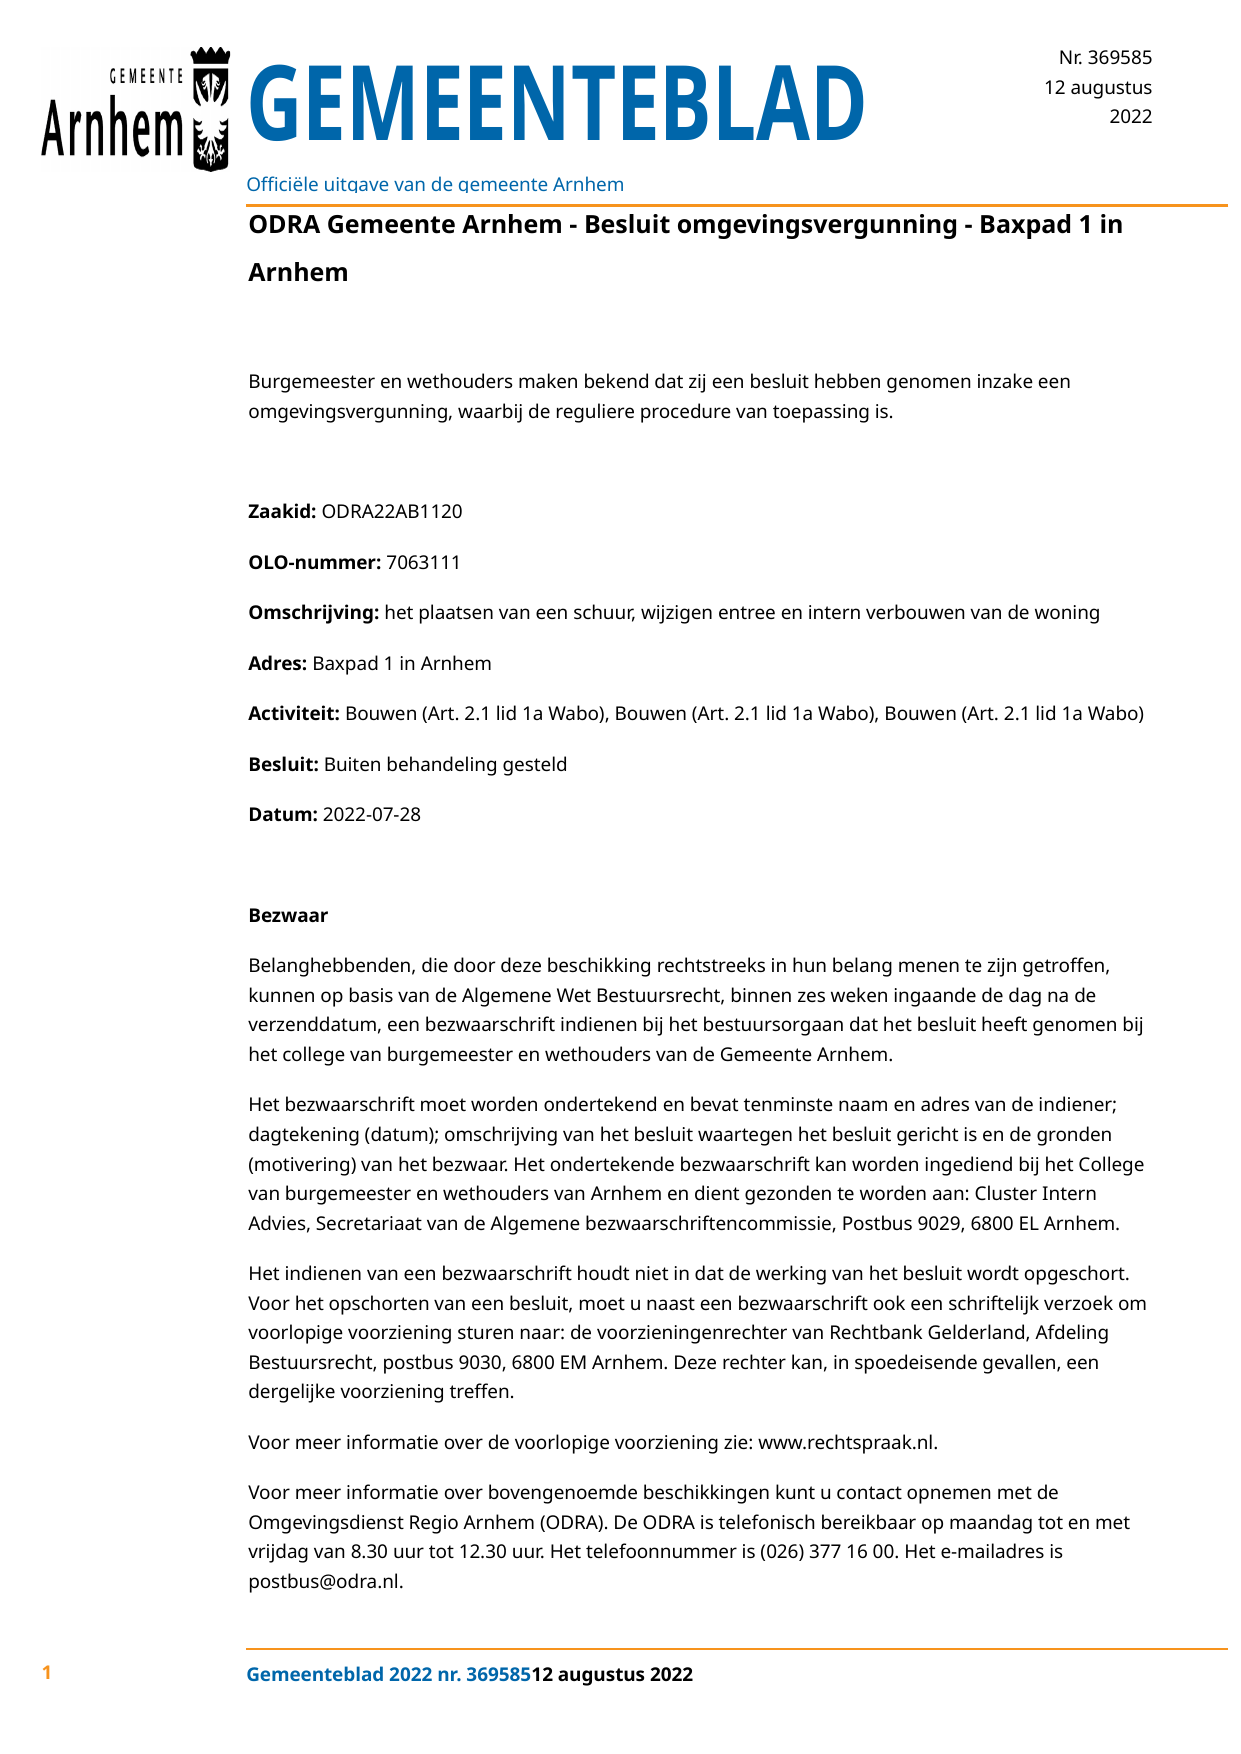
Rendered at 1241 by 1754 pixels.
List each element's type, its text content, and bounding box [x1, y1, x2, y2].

text Belanghebbenden, die door deze beschikking rechtstreeks in hun belang menen te zijn getroffen, kunnen op basis van de Algemene Wet Bestuursrecht, binnen zes weken ingaande de dag na de verzenddatum, een bezwaarschrift indienen bij het bestuursorgaan dat het besluit heeft genomen bij het college van burgemeester en wethouders van de Gemeente Arnhem. [248, 952, 1152, 1067]
text OLO-nummer: 7063111 [248, 549, 1152, 575]
text Adres: Baxpad 1 in Arnhem [248, 650, 1152, 676]
picture [41, 47, 231, 172]
text Voor meer informatie over de voorlopige voorziening zie: www.rechtspraak.nl. [248, 1429, 1152, 1455]
text Burgemeester en wethouders maken bekend dat zij een besluit hebben genomen inzake een omgevingsvergunning, waarbij de reguliere procedure van toepassing is. [248, 368, 1152, 424]
text Besluit: Buiten behandeling gesteld [248, 751, 1152, 777]
text Zaakid: ODRA22AB1120 [248, 499, 1152, 524]
text Omschrijving: het plaatsen van een schuur, wijzigen entree en intern verbouwen van de woning [248, 599, 1152, 625]
text Activiteit: Bouwen (Art. 2.1 lid 1a Wabo), Bouwen (Art. 2.1 lid 1a Wabo), Bouwen (Art. 2.1 lid 1a Wabo) [248, 700, 1152, 726]
text ODRA Gemeente Arnhem - Besluit omgevingsvergunning - Baxpad 1 in Arnhem [248, 207, 1152, 288]
text Het bezwaarschrift moet worden ondertekend en bevat tenminste naam en adres van de indiener; dagtekening (datum); omschrijving van het besluit waartegen het besluit gericht is en de gronden (motivering) van het bezwaar. Het ondertekende bezwaarschrift kan worden ingediend bij het College van burgemeester en wethouders van Arnhem en dient gezonden te worden aan: Cluster Intern Advies, Secretariaat van de Algemene bezwaarschriftencommissie, Postbus 9029, 6800 EL Arnhem. [248, 1092, 1152, 1236]
text Voor meer informatie over bovengenoemde beschikkingen kunt u contact opnemen met de Omgevingsdienst Regio Arnhem (ODRA). De ODRA is telefonisch bereikbaar op maandag tot en met vrijdag van 8.30 uur tot 12.30 uur. Het telefoonnummer is (026) 377 16 00. Het e-mailadres is postbus@odra.nl. [248, 1479, 1152, 1594]
text Het indienen van een bezwaarschrift houdt niet in dat de werking van het besluit wordt opgeschort. Voor het opschorten van een besluit, moet u naast een bezwaarschrift ook een schriftelijk verzoek om voorlopige voorziening sturen naar: de voorzieningenrechter van Rechtbank Gelderland, Afdeling Bestuursrecht, postbus 9030, 6800 EM Arnhem. Deze rechter kan, in spoedeisende gevallen, een dergelijke voorziening treffen. [248, 1260, 1152, 1404]
text Bezwaar [248, 902, 1152, 928]
text Datum: 2022-07-28 [248, 801, 1152, 827]
